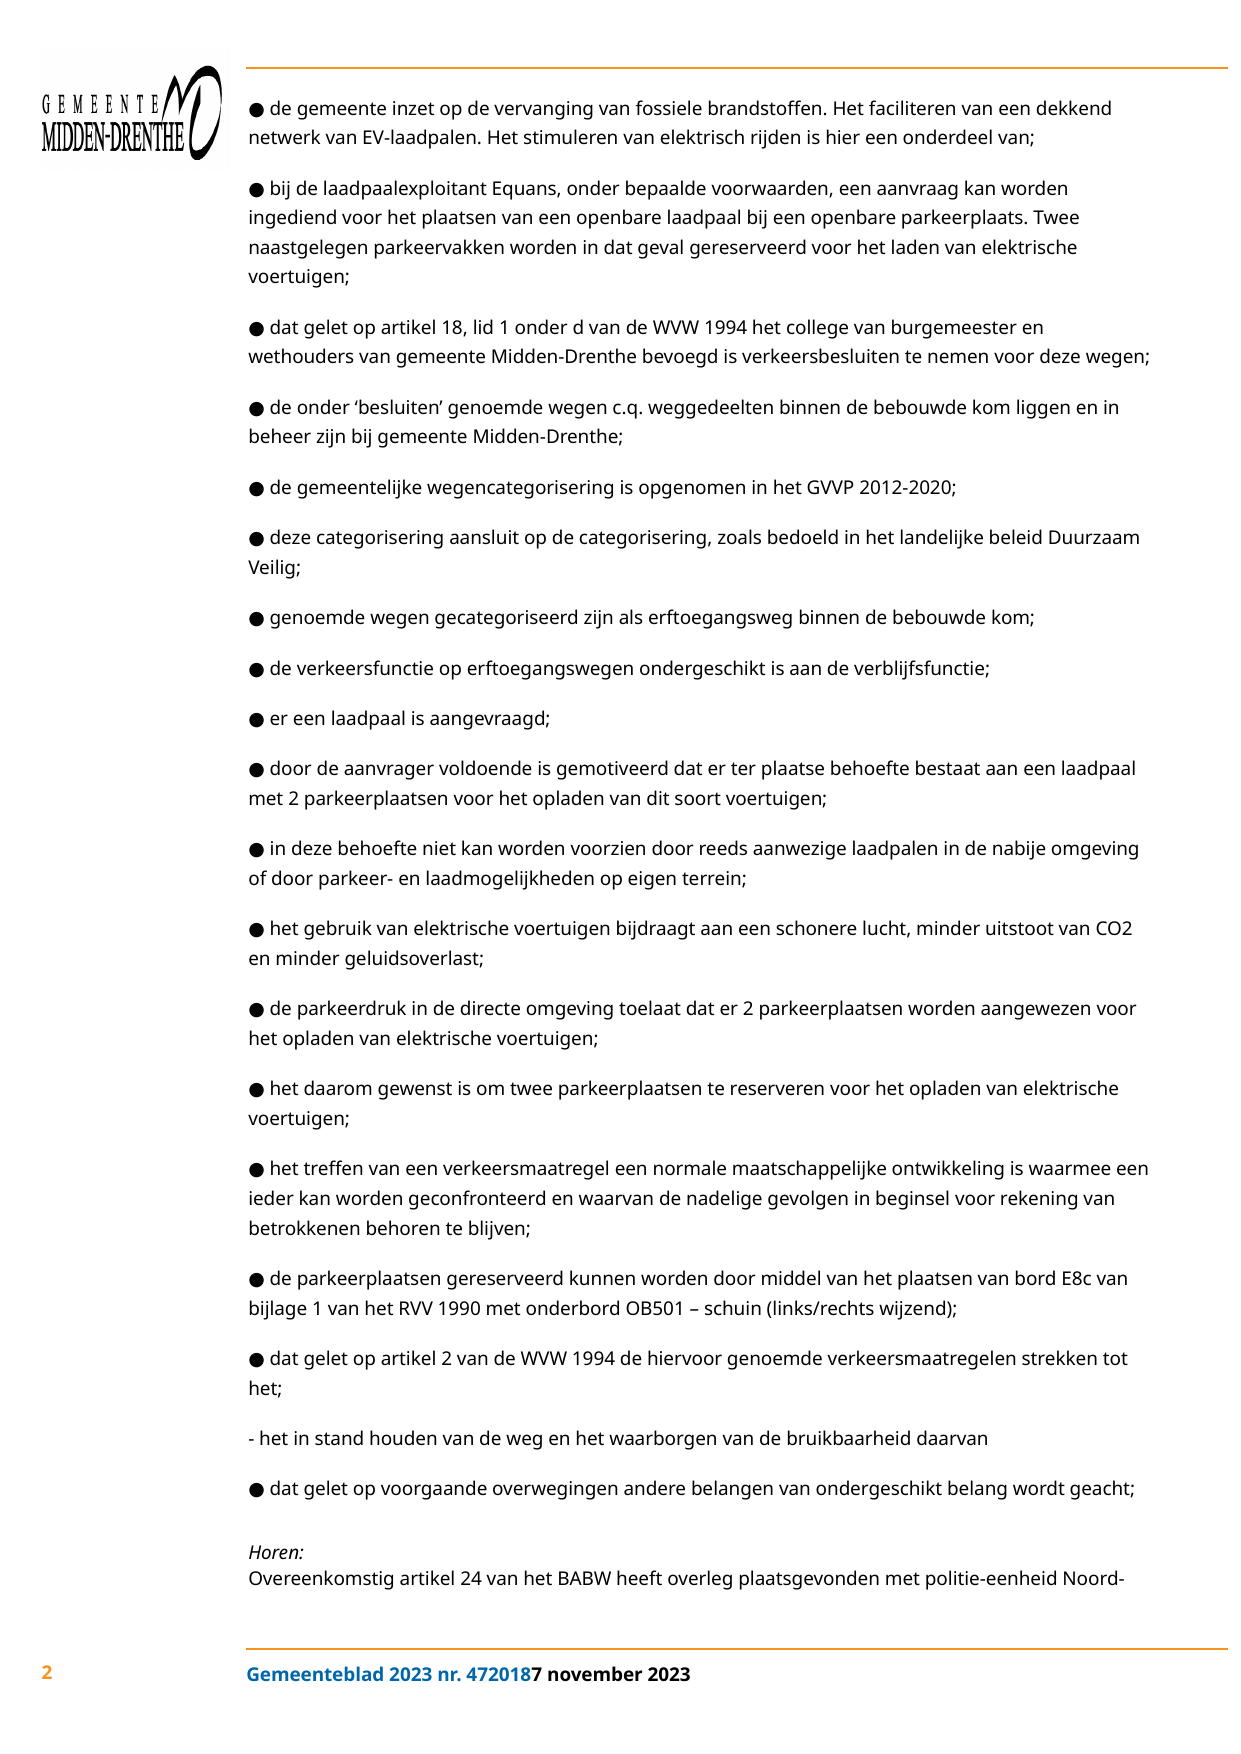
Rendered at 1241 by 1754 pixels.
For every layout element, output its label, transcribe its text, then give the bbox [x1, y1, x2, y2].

text ● de parkeerplaatsen gereserveerd kunnen worden door middel van het plaatsen van bord E8c van bijlage 1 van het RVV 1990 met onderbord OB501 – schuin (links/rechts wijzend); [248, 1265, 1152, 1321]
text - het in stand houden van de weg en het waarborgen van de bruikbaarheid daarvan [248, 1425, 1152, 1451]
text ● de gemeentelijke wegencategorisering is opgenomen in het GVVP 2012-2020; [248, 474, 1152, 500]
text ● de onder ‘besluiten’ genoemde wegen c.q. weggedeelten binnen de bebouwde kom liggen en in beheer zijn bij gemeente Midden-Drenthe; [248, 394, 1152, 449]
text Horen: [248, 1539, 1152, 1565]
text ● het treffen van een verkeersmaatregel een normale maatschappelijke ontwikkeling is waarmee een ieder kan worden geconfronteerd en waarvan de nadelige gevolgen in beginsel voor rekening van betrokkenen behoren te blijven; [248, 1156, 1152, 1241]
text ● de verkeersfunctie op erftoegangswegen ondergeschikt is aan de verblijfsfunctie; [248, 655, 1152, 681]
text ● door de aanvrager voldoende is gemotiveerd dat er ter plaatse behoefte bestaat aan een laadpaal met 2 parkeerplaatsen voor het opladen van dit soort voertuigen; [248, 756, 1152, 811]
text ● er een laadpaal is aangevraagd; [248, 705, 1152, 731]
text ● genoemde wegen gecategoriseerd zijn als erftoegangsweg binnen de bebouwde kom; [248, 604, 1152, 630]
text ● dat gelet op voorgaande overwegingen andere belangen van ondergeschikt belang wordt geacht; [248, 1476, 1152, 1501]
text ● dat gelet op artikel 2 van de WVW 1994 de hiervoor genoemde verkeersmaatregelen strekken tot het; [248, 1345, 1152, 1401]
text ● in deze behoefte niet kan worden voorzien door reeds aanwezige laadpalen in de nabije omgeving of door parkeer- en laadmogelijkheden op eigen terrein; [248, 836, 1152, 891]
text ● de gemeente inzet op de vervanging van fossiele brandstoffen. Het faciliteren van een dekkend netwerk van EV-laadpalen. Het stimuleren van elektrisch rijden is hier een onderdeel van; [248, 95, 1152, 150]
text ● bij de laadpaalexploitant Equans, onder bepaalde voorwaarden, een aanvraag kan worden ingediend voor het plaatsen van een openbare laadpaal bij een openbare parkeerplaats. Twee naastgelegen parkeervakken worden in dat geval gereserveerd voor het laden van elektrische voertuigen; [248, 175, 1152, 289]
text ● deze categorisering aansluit op de categorisering, zoals bedoeld in het landelijke beleid Duurzaam Veilig; [248, 524, 1152, 580]
text ● de parkeerdruk in de directe omgeving toelaat dat er 2 parkeerplaatsen worden aangewezen voor het opladen van elektrische voertuigen; [248, 996, 1152, 1051]
text ● het daarom gewenst is om twee parkeerplaatsen te reserveren voor het opladen van elektrische voertuigen; [248, 1076, 1152, 1131]
text ● het gebruik van elektrische voertuigen bijdraagt aan een schonere lucht, minder uitstoot van CO2 en minder geluidsoverlast; [248, 916, 1152, 971]
text ● dat gelet op artikel 18, lid 1 onder d van de WVW 1994 het college van burgemeester en wethouders van gemeente Midden-Drenthe bevoegd is verkeersbesluiten te nemen voor deze wegen; [248, 314, 1152, 369]
text Overeenkomstig artikel 24 van het BABW heeft overleg plaatsgevonden met politie-eenheid Noord- [248, 1565, 1152, 1591]
picture [41, 47, 231, 172]
